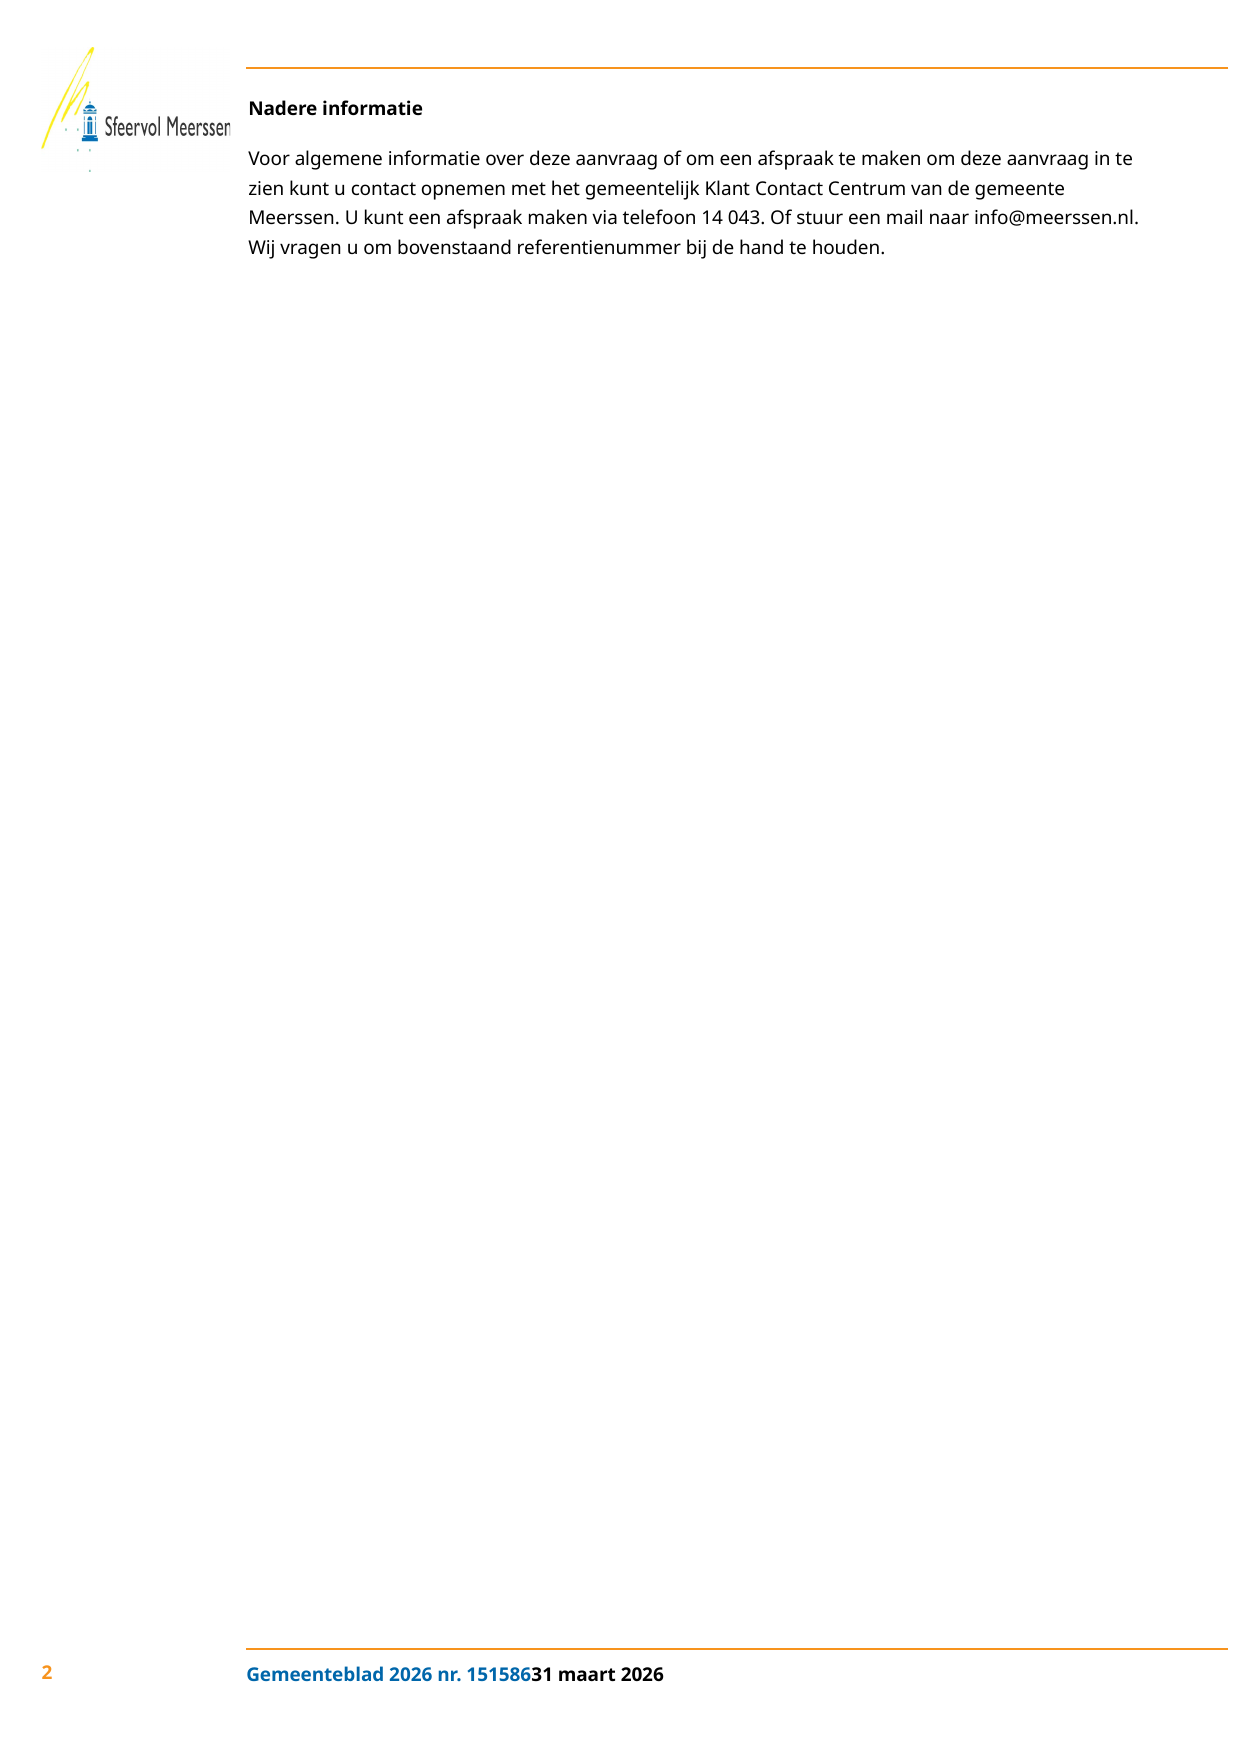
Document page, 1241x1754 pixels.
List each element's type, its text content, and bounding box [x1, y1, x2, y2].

text Nadere informatie [248, 95, 1152, 121]
picture [41, 47, 231, 172]
text Voor algemene informatie over deze aanvraag of om een afspraak te maken om deze aanvraag in te zien kunt u contact opnemen met het gemeentelijk Klant Contact Centrum van de gemeente Meerssen. U kunt een afspraak maken via telefoon 14 043. Of stuur een mail naar info@meerssen.nl. Wij vragen u om bovenstaand referentienummer bij de hand te houden. [248, 145, 1152, 260]
